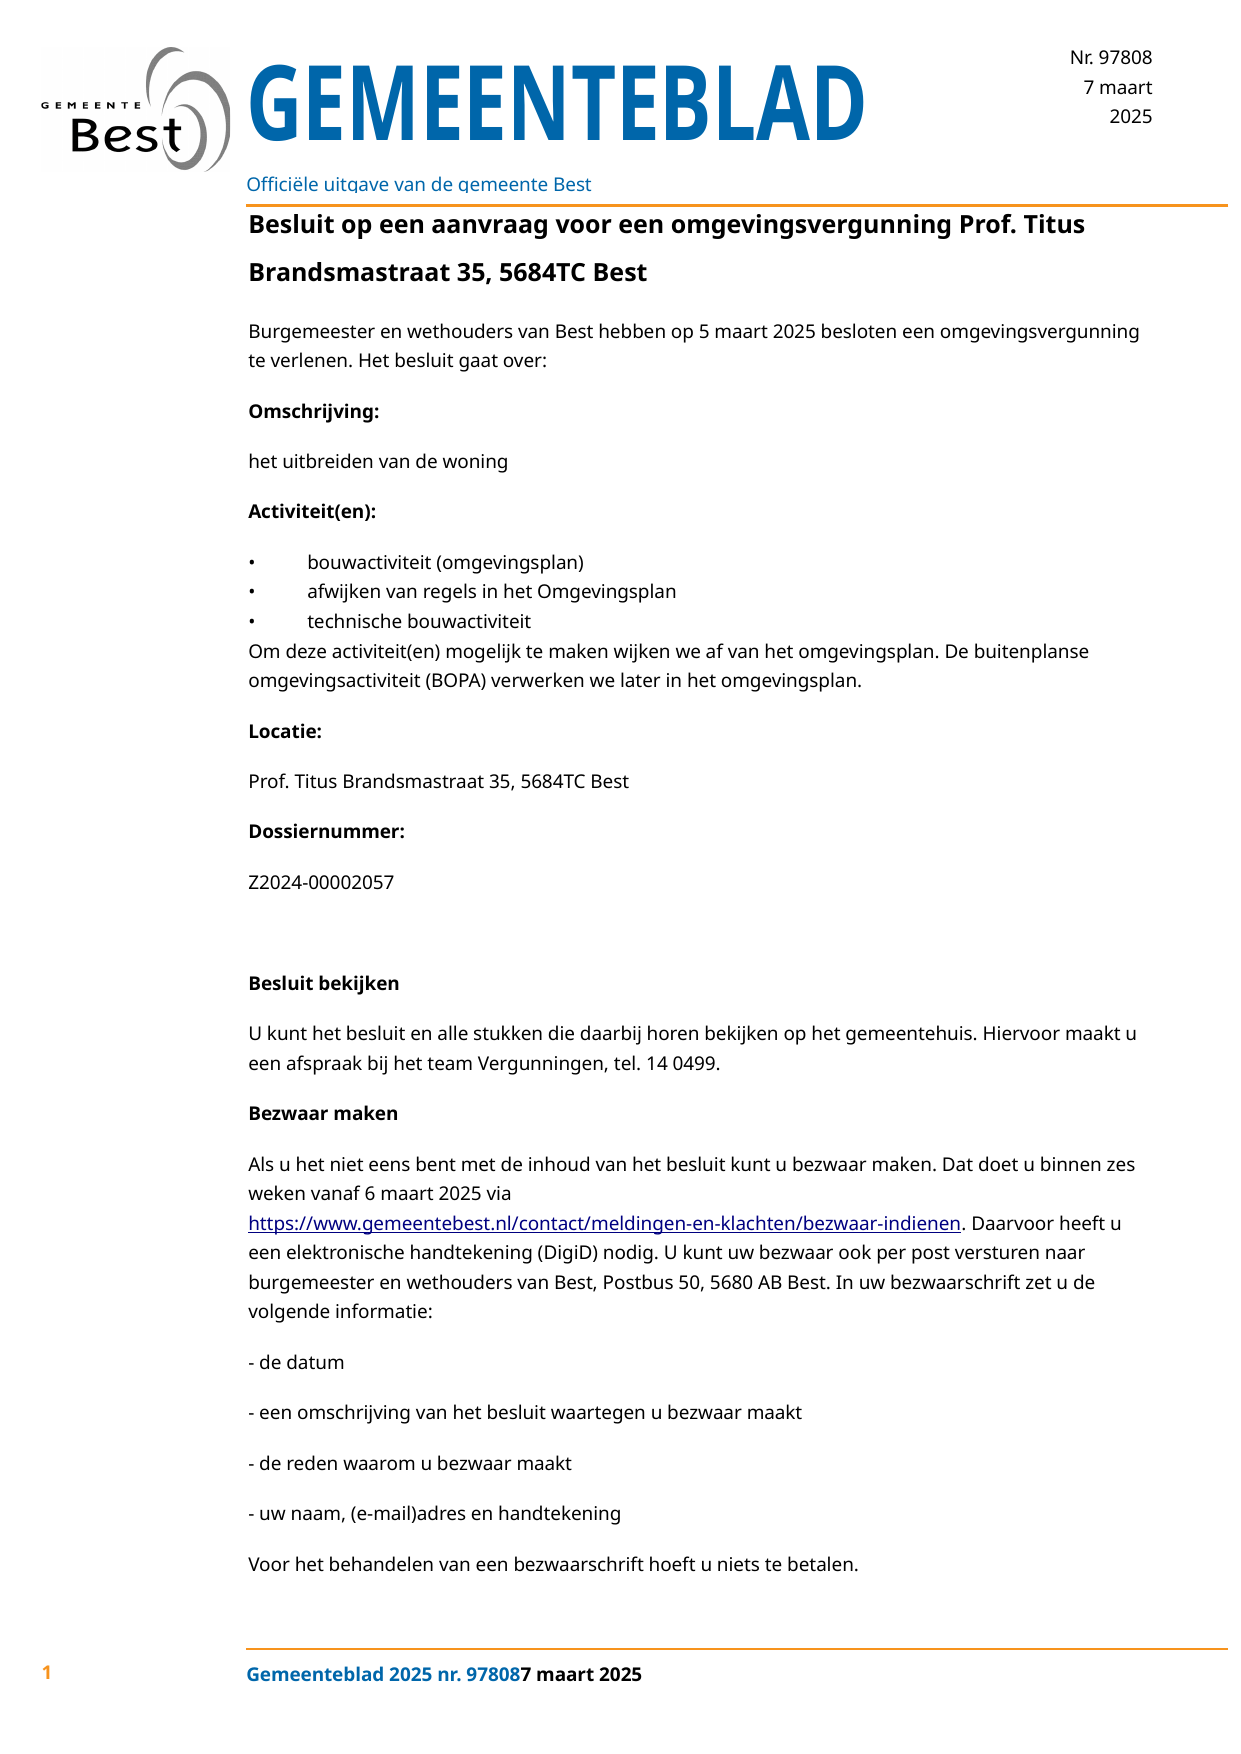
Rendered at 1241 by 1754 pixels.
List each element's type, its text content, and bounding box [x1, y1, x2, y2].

text - een omschrijving van het besluit waartegen u bezwaar maakt [248, 1399, 1152, 1425]
picture [41, 47, 231, 172]
text - de reden waarom u bezwaar maakt [248, 1450, 1152, 1476]
text Z2024-00002057 [248, 869, 1152, 895]
text Locatie: [248, 718, 1152, 744]
text Prof. Titus Brandsmastraat 35, 5684TC Best [248, 768, 1152, 794]
text Activiteit(en): [248, 499, 1152, 524]
text Omschrijving: [248, 398, 1152, 424]
text Besluit bekijken [248, 970, 1152, 996]
text Dossiernummer: [248, 819, 1152, 844]
text Voor het behandelen van een bezwaarschrift hoeft u niets te betalen. [248, 1551, 1152, 1577]
text Bezwaar maken [248, 1100, 1152, 1126]
list afwijken van regels in het Omgevingsplan [248, 579, 1152, 604]
list bouwactiviteit (omgevingsplan) [248, 549, 1152, 575]
text - de datum [248, 1349, 1152, 1375]
text Om deze activiteit(en) mogelijk te maken wijken we af van het omgevingsplan. De buitenplanse omgevingsactiviteit (BOPA) verwerken we later in het omgevingsplan. [248, 638, 1152, 693]
text Als u het niet eens bent met de inhoud van het besluit kunt u bezwaar maken. Dat doet u binnen zes weken vanaf 6 maart 2025 via https://www.gemeentebest.nl/contact/meldingen-en-klachten/bezwaar-indienen. Daarvoor heeft u een elektronische handtekening (DigiD) nodig. U kunt uw bezwaar ook per post versturen naar burgemeester en wethouders van Best, Postbus 50, 5680 AB Best. In uw bezwaarschrift zet u de volgende informatie: [248, 1151, 1152, 1324]
list technische bouwactiviteit [248, 608, 1152, 634]
text - uw naam, (e-mail)adres en handtekening [248, 1500, 1152, 1526]
text Burgemeester en wethouders van Best hebben op 5 maart 2025 besloten een omgevingsvergunning te verlenen. Het besluit gaat over: [248, 318, 1152, 373]
text U kunt het besluit en alle stukken die daarbij horen bekijken op het gemeentehuis. Hiervoor maakt u een afspraak bij het team Vergunningen, tel. 14 0499. [248, 1020, 1152, 1076]
text Besluit op een aanvraag voor een omgevingsvergunning Prof. Titus Brandsmastraat 35, 5684TC Best [248, 207, 1152, 288]
text het uitbreiden van de woning [248, 448, 1152, 474]
